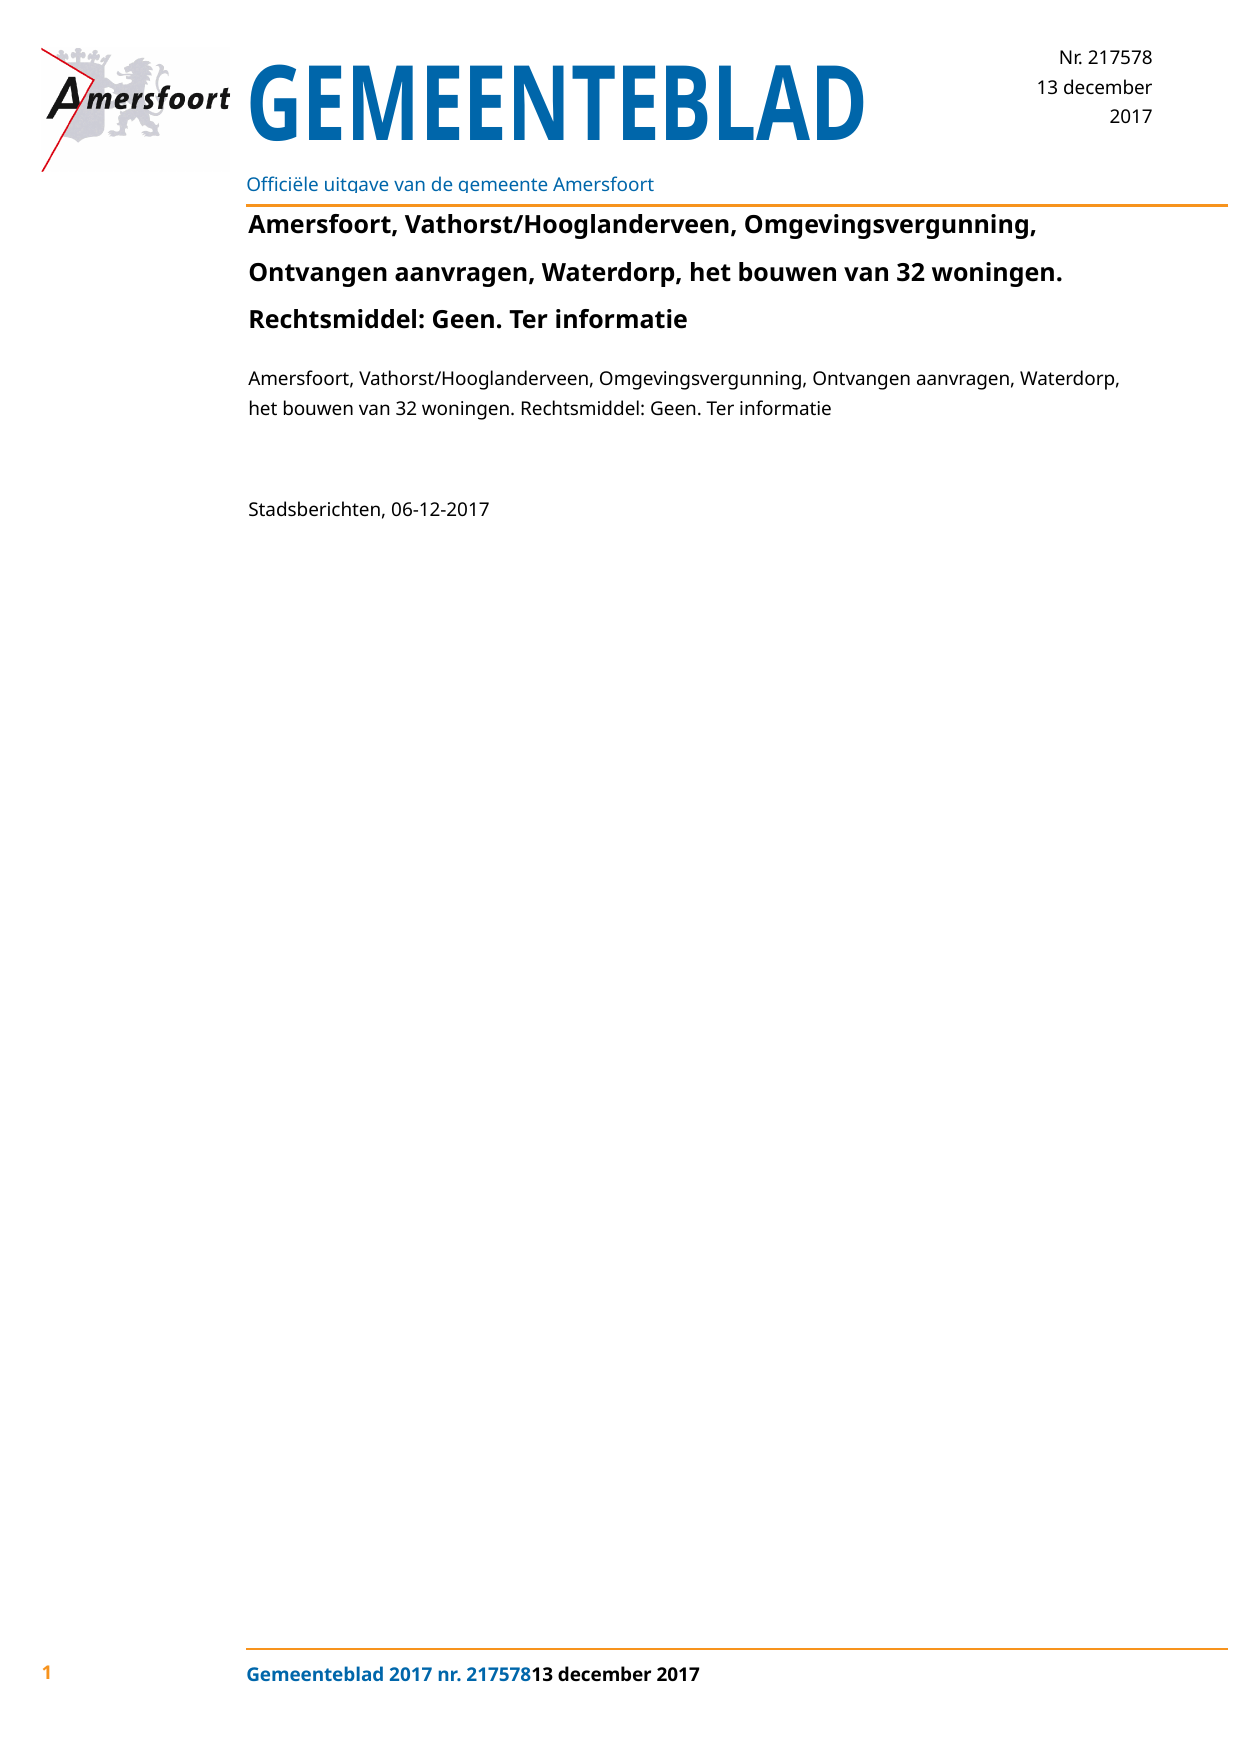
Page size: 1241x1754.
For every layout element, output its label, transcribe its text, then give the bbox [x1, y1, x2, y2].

text Amersfoort, Vathorst/Hooglanderveen, Omgevingsvergunning, Ontvangen aanvragen, Waterdorp, het bouwen van 32 woningen. Rechtsmiddel: Geen. Ter informatie [248, 366, 1152, 421]
text Amersfoort, Vathorst/Hooglanderveen, Omgevingsvergunning, Ontvangen aanvragen, Waterdorp, het bouwen van 32 woningen. Rechtsmiddel: Geen. Ter informatie [248, 207, 1152, 336]
text Stadsberichten, 06-12-2017 [248, 496, 1152, 522]
picture [41, 47, 231, 172]
